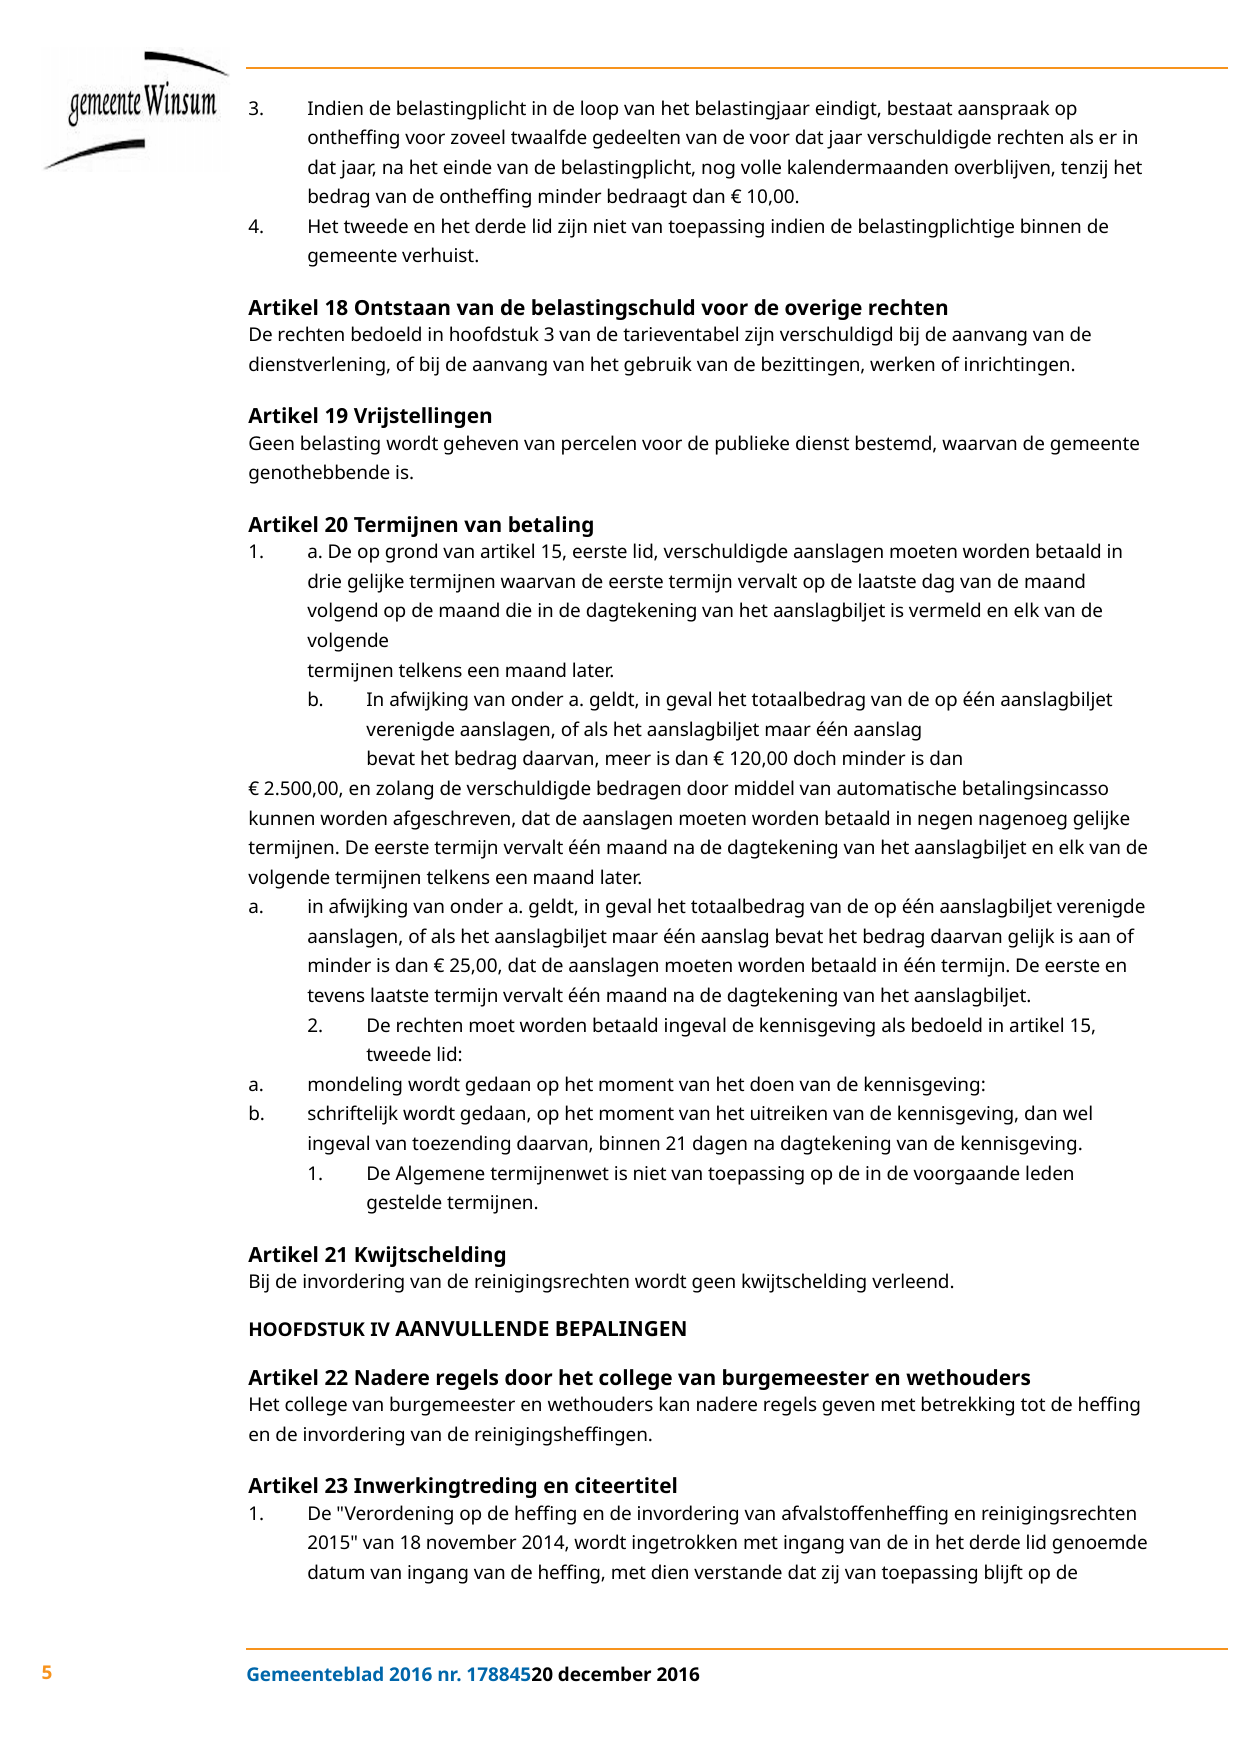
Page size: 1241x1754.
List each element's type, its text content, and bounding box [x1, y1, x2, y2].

list a. De op grond van artikel 15, eerste lid, verschuldigde aanslagen moeten worden betaald in drie gelijke termijnen waarvan de eerste termijn vervalt op de laatste dag van de maand volgend op de maand die in de dagtekening van het aanslagbiljet is vermeld en elk van de volgende [248, 538, 1152, 653]
text Artikel 23 Inwerkingtreding en citeertitel [248, 1471, 1152, 1500]
list In afwijking van onder a. geldt, in geval het totaalbedrag van de op één aanslagbiljet verenigde aanslagen, of als het aanslagbiljet maar één aanslag [307, 686, 1152, 742]
text Bij de invordering van de reinigingsrechten wordt geen kwijtschelding verleend. [248, 1268, 1152, 1294]
text Artikel 20 Termijnen van betaling [248, 510, 1152, 538]
list Indien de belastingplicht in de loop van het belastingjaar eindigt, bestaat aanspraak op ontheffing voor zoveel twaalfde gedeelten van de voor dat jaar verschuldigde rechten als er in dat jaar, na het einde van de belastingplicht, nog volle kalendermaanden overblijven, tenzij het bedrag van de ontheffing minder bedraagt dan € 10,00. [248, 95, 1152, 209]
list schriftelijk wordt gedaan, op het moment van het uitreiken van de kennisgeving, dan wel ingeval van toezending daarvan, binnen 21 dagen na dagtekening van de kennisgeving. [248, 1101, 1152, 1156]
list De Algemene termijnenwet is niet van toepassing op de in de voorgaande leden gestelde termijnen. [307, 1160, 1152, 1215]
picture [41, 47, 231, 172]
text Artikel 22 Nadere regels door het college van burgemeester en wethouders [248, 1363, 1152, 1391]
text Het college van burgemeester en wethouders kan nadere regels geven met betrekking tot de heffing en de invordering van de reinigingsheffingen. [248, 1391, 1152, 1447]
text Geen belasting wordt geheven van percelen voor de publieke dienst bestemd, waarvan de gemeente genothebbende is. [248, 430, 1152, 485]
text Artikel 19 Vrijstellingen [248, 402, 1152, 430]
list termijnen telkens een maand later. [248, 657, 1152, 682]
text Artikel 21 Kwijtschelding [248, 1240, 1152, 1268]
list in afwijking van onder a. geldt, in geval het totaalbedrag van de op één aanslagbiljet verenigde aanslagen, of als het aanslagbiljet maar één aanslag bevat het bedrag daarvan gelijk is aan of minder is dan € 25,00, dat de aanslagen moeten worden betaald in één termijn. De eerste en tevens laatste termijn vervalt één maand na de dagtekening van het aanslagbiljet. [248, 893, 1152, 1008]
list mondeling wordt gedaan op het moment van het doen van de kennisgeving: [248, 1071, 1152, 1097]
list Het tweede en het derde lid zijn niet van toepassing indien de belastingplichtige binnen de gemeente verhuist. [248, 213, 1152, 268]
text € 2.500,00, en zolang de verschuldigde bedragen door middel van automatische betalingsincasso kunnen worden afgeschreven, dat de aanslagen moeten worden betaald in negen nagenoeg gelijke termijnen. De eerste termijn vervalt één maand na de dagtekening van het aanslagbiljet en elk van de volgende termijnen telkens een maand later. [248, 775, 1152, 889]
text Artikel 18 Ontstaan van de belastingschuld voor de overige rechten [248, 293, 1152, 322]
text HOOFDSTUK IV AANVULLENDE BEPALINGEN [248, 1314, 1152, 1342]
text De rechten bedoeld in hoofdstuk 3 van de tarieventabel zijn verschuldigd bij de aanvang van de dienstverlening, of bij de aanvang van het gebruik van de bezittingen, werken of inrichtingen. [248, 322, 1152, 377]
list bevat het bedrag daarvan, meer is dan € 120,00 doch minder is dan [307, 746, 1152, 771]
list De "Verordening op de heffing en de invordering van afvalstoffenheffing en reinigingsrechten 2015" van 18 november 2014, wordt ingetrokken met ingang van de in het derde lid genoemde datum van ingang van de heffing, met dien verstande dat zij van toepassing blijft op de [248, 1500, 1152, 1585]
list De rechten moet worden betaald ingeval de kennisgeving als bedoeld in artikel 15, tweede lid: [307, 1012, 1152, 1067]
